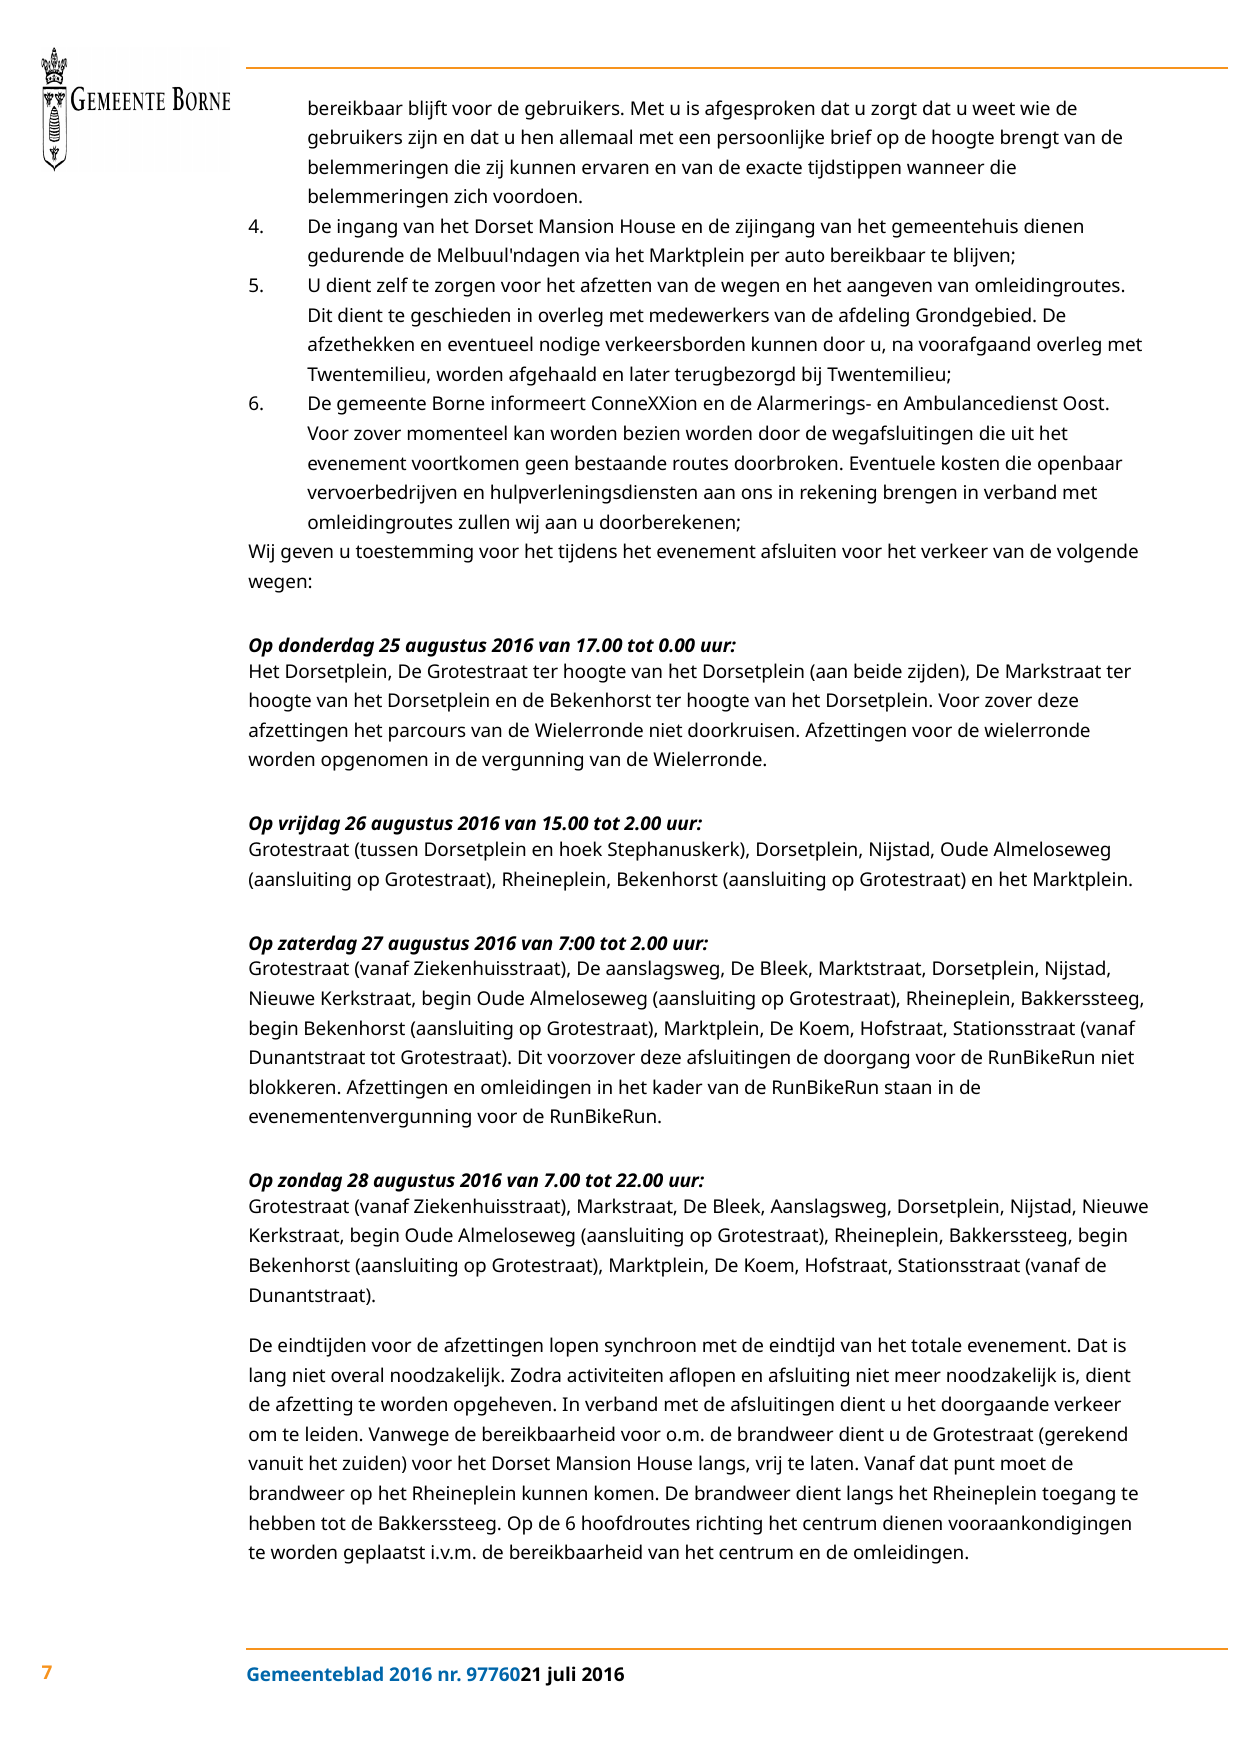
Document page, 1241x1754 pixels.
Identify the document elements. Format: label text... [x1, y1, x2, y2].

text Grotestraat (vanaf Ziekenhuisstraat), De aanslagsweg, De Bleek, Marktstraat, Dorsetplein, Nijstad, Nieuwe Kerkstraat, begin Oude Almeloseweg (aansluiting op Grotestraat), Rheineplein, Bakkerssteeg, begin Bekenhorst (aansluiting op Grotestraat), Marktplein, De Koem, Hofstraat, Stationsstraat (vanaf Dunantstraat tot Grotestraat). Dit voorzover deze afsluitingen de doorgang voor de RunBikeRun niet blokkeren. Afzettingen en omleidingen in het kader van de RunBikeRun staan in de evenementenvergunning voor de RunBikeRun. [248, 956, 1152, 1129]
text Het Dorsetplein, De Grotestraat ter hoogte van het Dorsetplein (aan beide zijden), De Markstraat ter hoogte van het Dorsetplein en de Bekenhorst ter hoogte van het Dorsetplein. Voor zover deze afzettingen het parcours van de Wielerronde niet doorkruisen. Afzettingen voor de wielerronde worden opgenomen in de vergunning van de Wielerronde. [248, 658, 1152, 772]
list U dient zelf te zorgen voor het afzetten van de wegen en het aangeven van omleidingroutes. Dit dient te geschieden in overleg met medewerkers van de afdeling Grondgebied. De afzethekken en eventueel nodige verkeersborden kunnen door u, na voorafgaand overleg met Twentemilieu, worden afgehaald en later terugbezorgd bij Twentemilieu; [248, 272, 1152, 387]
text Grotestraat (vanaf Ziekenhuisstraat), Markstraat, De Bleek, Aanslagsweg, Dorsetplein, Nijstad, Nieuwe Kerkstraat, begin Oude Almeloseweg (aansluiting op Grotestraat), Rheineplein, Bakkerssteeg, begin Bekenhorst (aansluiting op Grotestraat), Marktplein, De Koem, Hofstraat, Stationsstraat (vanaf de Dunantstraat). [248, 1193, 1152, 1308]
text Op vrijdag 26 augustus 2016 van 15.00 tot 2.00 uur: [248, 811, 1152, 836]
list De ingang van het Dorset Mansion House en de zijingang van het gemeentehuis dienen gedurende de Melbuul'ndagen via het Marktplein per auto bereikbaar te blijven; [248, 213, 1152, 268]
picture [41, 47, 231, 172]
text Op zondag 28 augustus 2016 van 7.00 tot 22.00 uur: [248, 1167, 1152, 1193]
list De gemeente Borne informeert ConneXXion en de Alarmerings- en Ambulancedienst Oost. Voor zover momenteel kan worden bezien worden door de wegafsluitingen die uit het evenement voortkomen geen bestaande routes doorbroken. Eventuele kosten die openbaar vervoerbedrijven en hulpverleningsdiensten aan ons in rekening brengen in verband met omleidingroutes zullen wij aan u doorberekenen; [248, 391, 1152, 535]
text Op donderdag 25 augustus 2016 van 17.00 tot 0.00 uur: [248, 632, 1152, 658]
text Wij geven u toestemming voor het tijdens het evenement afsluiten voor het verkeer van de volgende wegen: [248, 538, 1152, 594]
text Op zaterdag 27 augustus 2016 van 7:00 tot 2.00 uur: [248, 930, 1152, 956]
text De eindtijden voor de afzettingen lopen synchroon met de eindtijd van het totale evenement. Dat is lang niet overal noodzakelijk. Zodra activiteiten aflopen en afsluiting niet meer noodzakelijk is, dient de afzetting te worden opgeheven. In verband met de afsluitingen dient u het doorgaande verkeer om te leiden. Vanwege de bereikbaarheid voor o.m. de brandweer dient u de Grotestraat (gerekend vanuit het zuiden) voor het Dorset Mansion House langs, vrij te laten. Vanaf dat punt moet de brandweer op het Rheineplein kunnen komen. De brandweer dient langs het Rheineplein toegang te hebben tot de Bakkerssteeg. Op de 6 hoofdroutes richting het centrum dienen vooraankondigingen te worden geplaatst i.v.m. de bereikbaarheid van het centrum en de omleidingen. [248, 1332, 1152, 1565]
list bereikbaar blijft voor de gebruikers. Met u is afgesproken dat u zorgt dat u weet wie de gebruikers zijn en dat u hen allemaal met een persoonlijke brief op de hoogte brengt van de belemmeringen die zij kunnen ervaren en van de exacte tijdstippen wanneer die belemmeringen zich voordoen. [248, 95, 1152, 209]
text Grotestraat (tussen Dorsetplein en hoek Stephanuskerk), Dorsetplein, Nijstad, Oude Almeloseweg (aansluiting op Grotestraat), Rheineplein, Bekenhorst (aansluiting op Grotestraat) en het Marktplein. [248, 836, 1152, 892]
